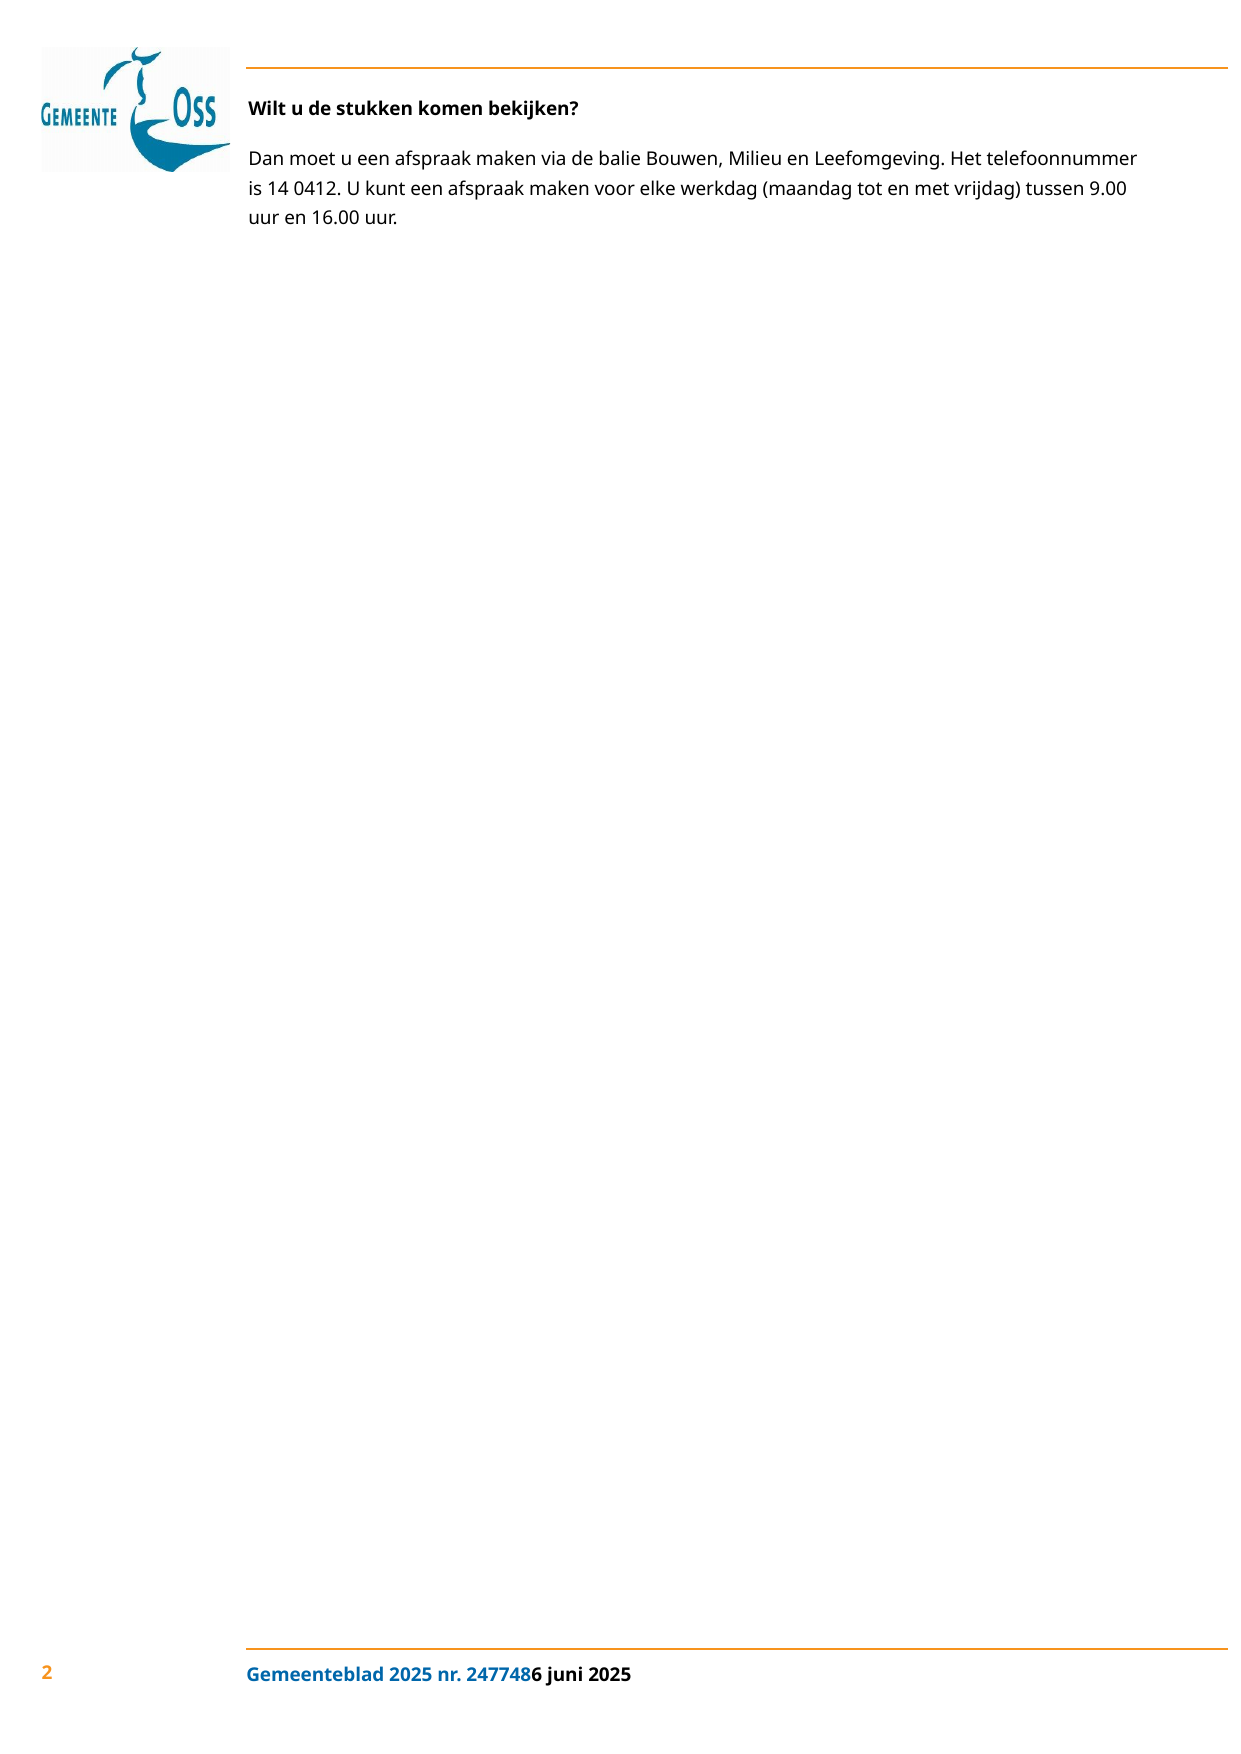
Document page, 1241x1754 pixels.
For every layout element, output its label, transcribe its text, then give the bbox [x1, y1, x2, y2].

text Wilt u de stukken komen bekijken? [248, 95, 1152, 121]
picture [41, 47, 231, 172]
text Dan moet u een afspraak maken via de balie Bouwen, Milieu en Leefomgeving. Het telefoonnummer is 14 0412. U kunt een afspraak maken voor elke werkdag (maandag tot en met vrijdag) tussen 9.00 uur en 16.00 uur. [248, 145, 1152, 230]
